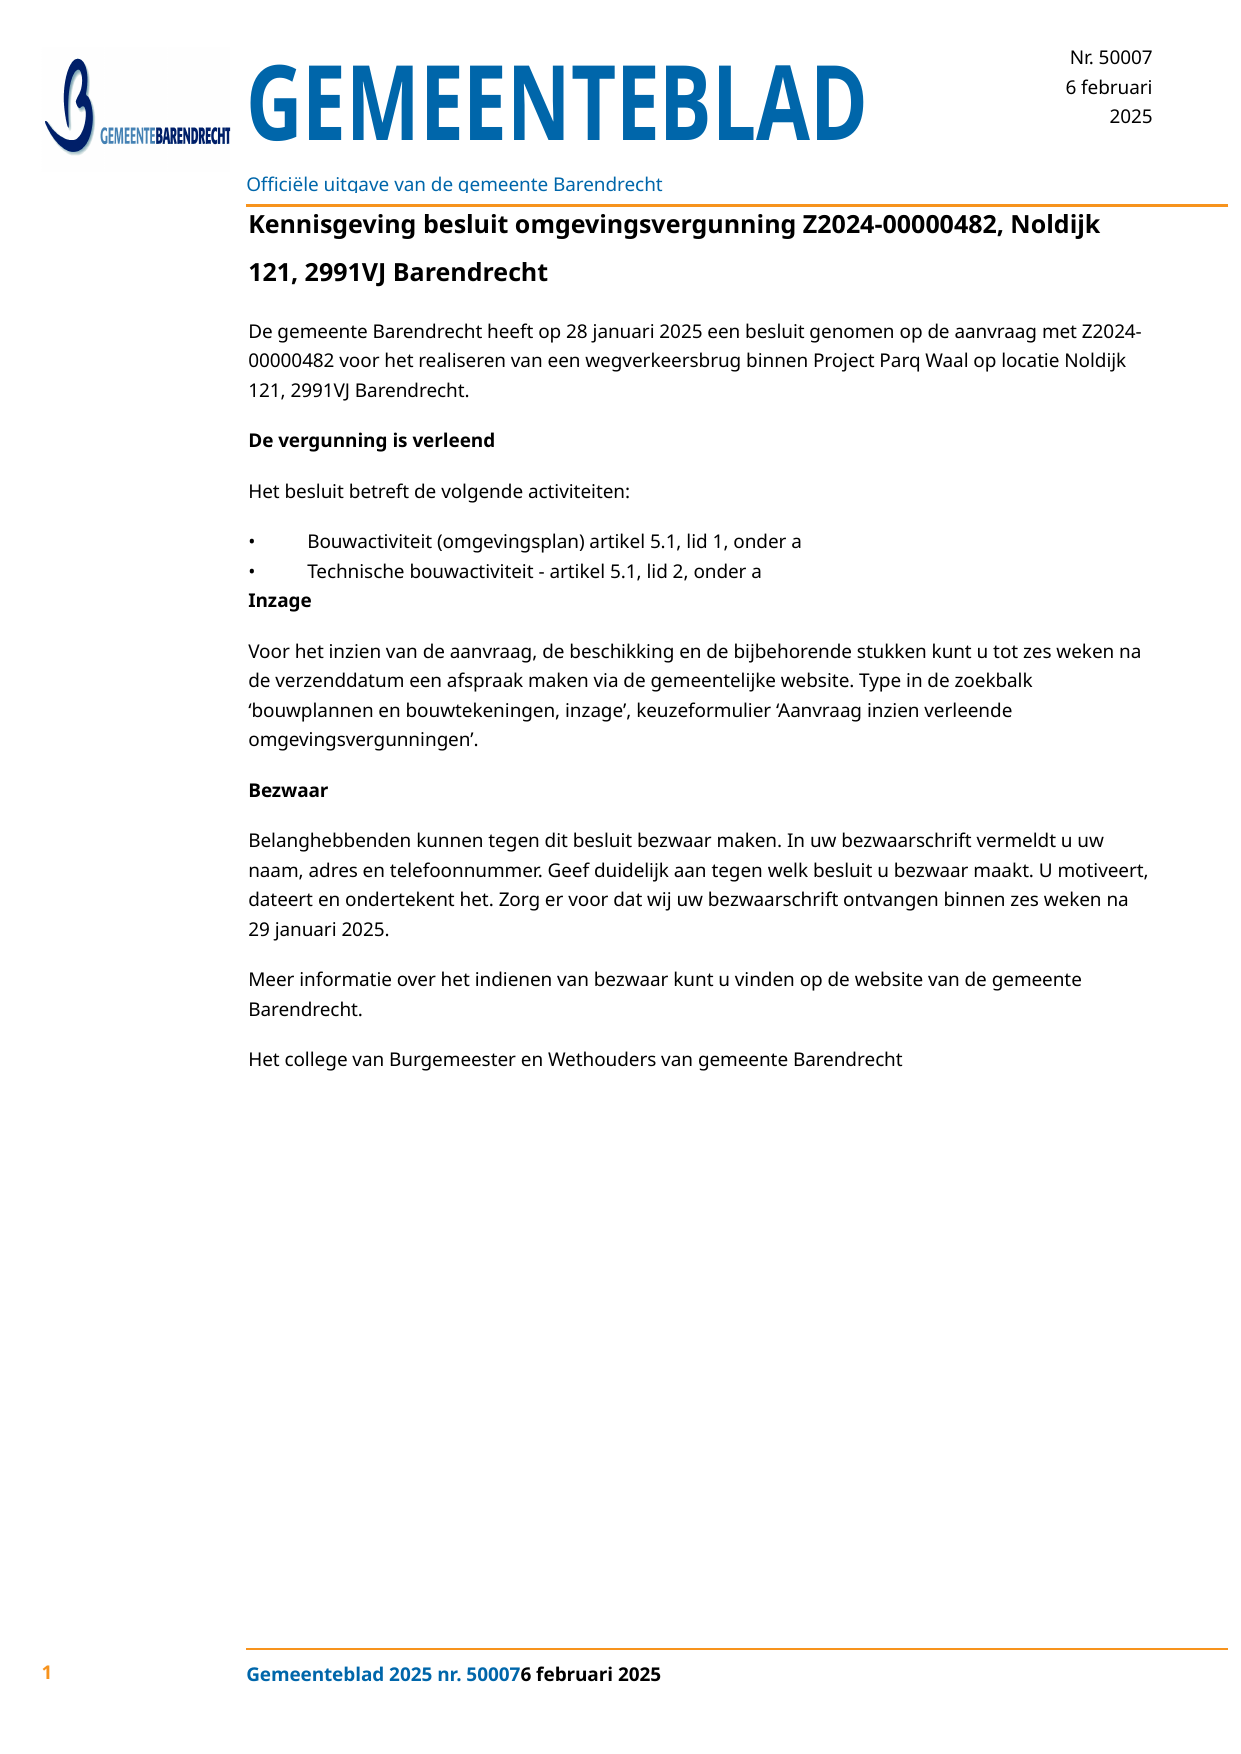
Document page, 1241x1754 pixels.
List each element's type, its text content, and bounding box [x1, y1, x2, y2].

picture [41, 47, 231, 172]
text De gemeente Barendrecht heeft op 28 januari 2025 een besluit genomen op de aanvraag met Z2024-00000482 voor het realiseren van een wegverkeersbrug binnen Project Parq Waal op locatie Noldijk 121, 2991VJ Barendrecht. [248, 318, 1152, 403]
text Voor het inzien van de aanvraag, de beschikking en de bijbehorende stukken kunt u tot zes weken na de verzenddatum een afspraak maken via de gemeentelijke website. Type in de zoekbalk ‘bouwplannen en bouwtekeningen, inzage’, keuzeformulier ‘Aanvraag inzien verleende omgevingsvergunningen’. [248, 638, 1152, 752]
text Meer informatie over het indienen van bezwaar kunt u vinden op de website van de gemeente Barendrecht. [248, 967, 1152, 1022]
text Bezwaar [248, 777, 1152, 803]
text Inzage [248, 587, 1152, 613]
text Kennisgeving besluit omgevingsvergunning Z2024-00000482, Noldijk 121, 2991VJ Barendrecht [248, 207, 1152, 288]
text Belanghebbenden kunnen tegen dit besluit bezwaar maken. In uw bezwaarschrift vermeldt u uw naam, adres en telefoonnummer. Geef duidelijk aan tegen welk besluit u bezwaar maakt. U motiveert, dateert en ondertekent het. Zorg er voor dat wij uw bezwaarschrift ontvangen binnen zes weken na 29 januari 2025. [248, 827, 1152, 942]
text De vergunning is verleend [248, 427, 1152, 453]
list Bouwactiviteit (omgevingsplan) artikel 5.1, lid 1, onder a [248, 528, 1152, 554]
text Het besluit betreft de volgende activiteiten: [248, 478, 1152, 504]
text Het college van Burgemeester en Wethouders van gemeente Barendrecht [248, 1047, 1152, 1072]
list Technische bouwactiviteit - artikel 5.1, lid 2, onder a [248, 558, 1152, 584]
